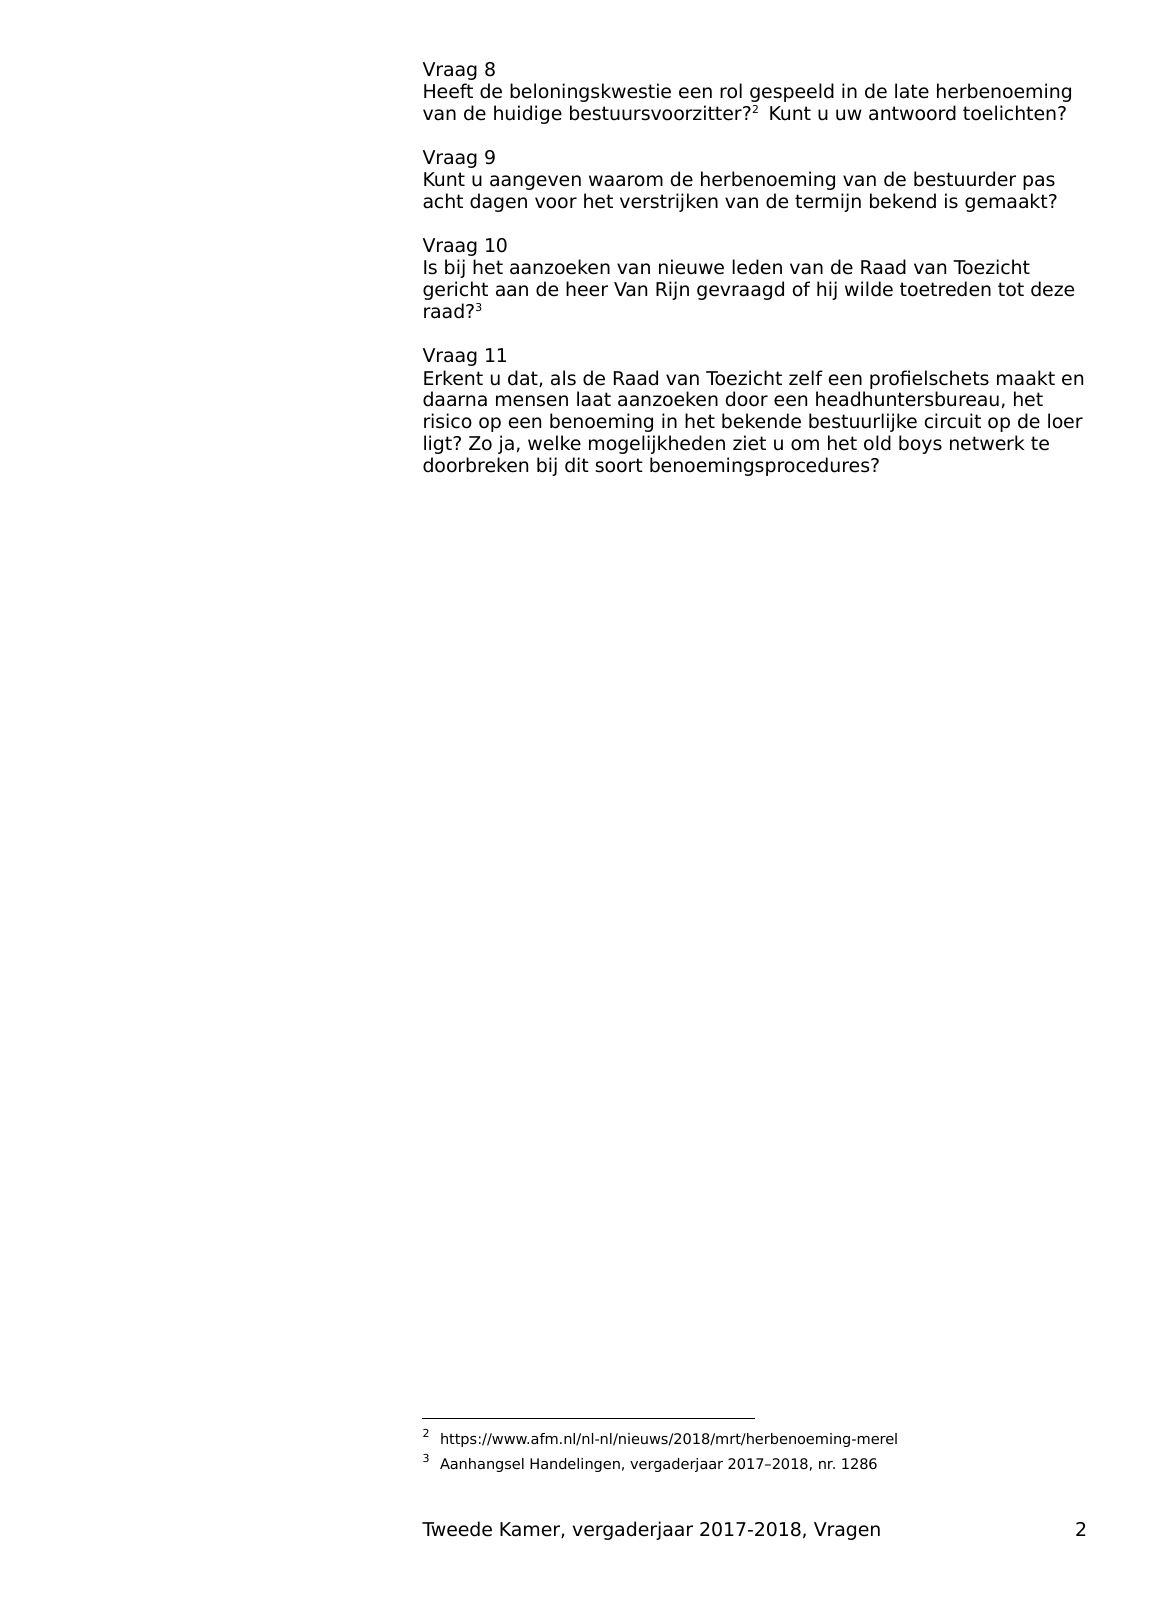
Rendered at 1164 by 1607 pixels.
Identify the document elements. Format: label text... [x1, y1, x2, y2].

text Vraag 11 [422, 345, 1087, 367]
text Kunt u aangeven waarom de herbenoeming van de bestuurder pas acht dagen voor het verstrijken van de termijn bekend is gemaakt? [422, 169, 1087, 213]
text Is bij het aanzoeken van nieuwe leden van de Raad van Toezicht gericht aan de heer Van Rijn gevraagd of hij wilde toetreden tot deze raad? [422, 257, 1087, 323]
text Heeft de beloningskwestie een rol gespeeld in de late herbenoeming van de huidige bestuursvoorzitter? Kunt u uw antwoord toelichten? [422, 81, 1087, 125]
text Vraag 8 [422, 59, 1087, 81]
text Vraag 10 [422, 235, 1087, 257]
text https://www.afm.nl/nl-nl/nieuws/2018/mrt/herbenoeming-merel [422, 1427, 1087, 1449]
text Vraag 9 [422, 147, 1087, 169]
text Erkent u dat, als de Raad van Toezicht zelf een profielschets maakt en daarna mensen laat aanzoeken door een headhuntersbureau, het risico op een benoeming in het bekende bestuurlijke circuit op de loer ligt? Zo ja, welke mogelijkheden ziet u om het old boys netwerk te doorbreken bij dit soort benoemingsprocedures? [422, 367, 1087, 477]
text Aanhangsel Handelingen, vergaderjaar 2017–2018, nr. 1286 [422, 1452, 1087, 1474]
